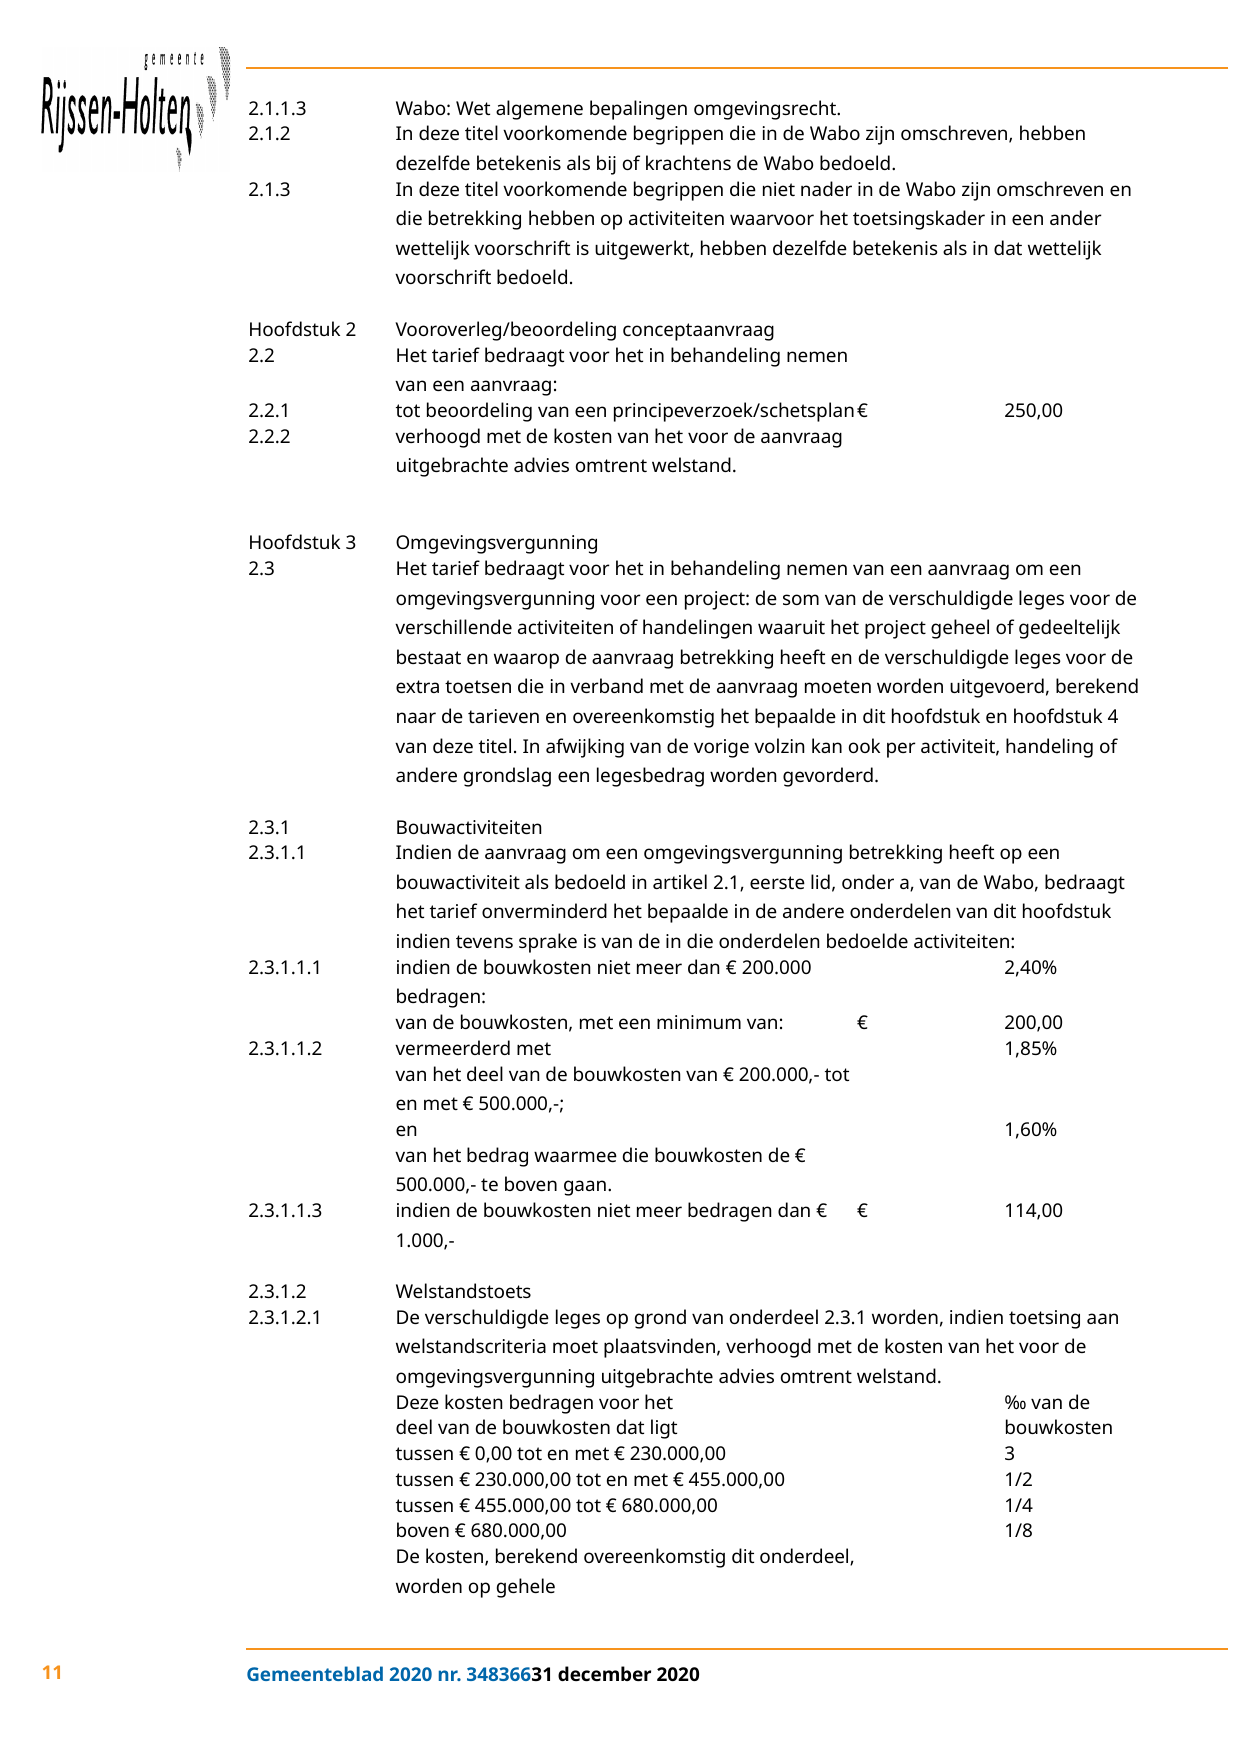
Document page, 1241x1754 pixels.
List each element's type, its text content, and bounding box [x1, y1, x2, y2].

table_cell De kosten, berekend overeenkomstig dit onderdeel, worden op gehele [395, 1543, 857, 1598]
table_cell [1004, 1142, 1152, 1197]
table_cell [1004, 788, 1152, 814]
table_cell 2.2.2 [248, 423, 395, 478]
table_cell [857, 1389, 1004, 1414]
table_cell [395, 478, 857, 504]
table_cell [1004, 1278, 1152, 1304]
table_cell € [857, 1009, 1004, 1035]
table_cell In deze titel voorkomende begrippen die niet nader in de Wabo zijn omschreven en die betrekking hebben op activiteiten waarvoor het toetsingskader in een ander wettelijk voorschrift is uitgewerkt, hebben dezelfde betekenis als in dat wettelijk voorschrift bedoeld. [395, 176, 1152, 290]
table_cell [1004, 504, 1152, 529]
table_cell [857, 1142, 1004, 1197]
table_cell 2.3 [248, 555, 395, 788]
table_cell [857, 788, 1004, 814]
table_cell [1004, 342, 1152, 397]
table_cell van het deel van de bouwkosten van € 200.000,- tot en met € 500.000,-; [395, 1061, 857, 1116]
table_cell 2.3.1.1.3 [248, 1197, 395, 1252]
table_cell Wabo: Wet algemene bepalingen omgevingsrecht. [395, 95, 857, 121]
table_cell [1004, 1253, 1152, 1278]
table_cell [1004, 1543, 1152, 1598]
table_cell [248, 290, 395, 316]
table_cell 1/8 [1004, 1518, 1152, 1543]
table_cell 2.1.2 [248, 121, 395, 176]
table_cell van het bedrag waarmee die bouwkosten de € 500.000,- te boven gaan. [395, 1142, 857, 1197]
table_cell Het tarief bedraagt voor het in behandeling nemen van een aanvraag: [395, 342, 857, 397]
table_cell 1/4 [1004, 1492, 1152, 1517]
table_cell [857, 95, 1004, 121]
table_cell tot beoordeling van een principeverzoek/schetsplan [395, 397, 857, 423]
table_cell [857, 530, 1004, 555]
table_cell indien de bouwkosten niet meer dan € 200.000 bedragen: [395, 954, 857, 1009]
table_cell [1004, 95, 1152, 121]
table_cell De verschuldigde leges op grond van onderdeel 2.3.1 worden, indien toetsing aan welstandscriteria moet plaatsvinden, verhoogd met de kosten van het voor de omgevingsvergunning uitgebrachte advies omtrent welstand. [395, 1304, 1152, 1389]
table_cell verhoogd met de kosten van het voor de aanvraag uitgebrachte advies omtrent welstand. [395, 423, 857, 478]
table_cell [857, 1543, 1004, 1598]
table_cell Welstandstoets [395, 1278, 857, 1304]
table_cell en [395, 1116, 857, 1142]
table_cell 3 [1004, 1440, 1152, 1466]
table_cell In deze titel voorkomende begrippen die in de Wabo zijn omschreven, hebben dezelfde betekenis als bij of krachtens de Wabo bedoeld. [395, 121, 1152, 176]
table_cell [1004, 316, 1152, 342]
table_cell [1004, 530, 1152, 555]
table_cell tussen € 455.000,00 tot € 680.000,00 [395, 1492, 857, 1517]
table_cell [857, 1492, 1004, 1517]
table_cell [857, 342, 1004, 397]
table_cell [248, 1061, 395, 1116]
table_cell 2.3.1.1.2 [248, 1035, 395, 1061]
table_cell [857, 478, 1004, 504]
table_cell boven € 680.000,00 [395, 1518, 857, 1543]
table_cell tussen € 230.000,00 tot en met € 455.000,00 [395, 1466, 857, 1492]
table_cell 2.3.1.2 [248, 1278, 395, 1304]
table_cell [857, 814, 1004, 839]
table_cell [1004, 478, 1152, 504]
table_cell 2.3.1.1.1 [248, 954, 395, 1009]
table_cell 2.2 [248, 342, 395, 397]
table_cell 2.1.1.3 [248, 95, 395, 121]
table_cell [248, 478, 395, 504]
table_cell [395, 504, 857, 529]
picture [41, 47, 231, 172]
table_cell 2.3.1.1 [248, 840, 395, 954]
table_cell tussen € 0,00 tot en met € 230.000,00 [395, 1440, 857, 1466]
table_cell [857, 1278, 1004, 1304]
table_cell [857, 1116, 1004, 1142]
table_cell [1004, 423, 1152, 478]
table_cell 114,00 [1004, 1197, 1152, 1252]
table_cell Het tarief bedraagt voor het in behandeling nemen van een aanvraag om een omgevingsvergunning voor een project: de som van de verschuldigde leges voor de verschillende activiteiten of handelingen waaruit het project geheel of gedeeltelijk bestaat en waarop de aanvraag betrekking heeft en de verschuldigde leges voor de extra toetsen die in verband met de aanvraag moeten worden uitgevoerd, berekend naar de tarieven en overeenkomstig het bepaalde in dit hoofdstuk en hoofdstuk 4 van deze titel. In afwijking van de vorige volzin kan ook per activiteit, handeling of andere grondslag een legesbedrag worden gevorderd. [395, 555, 1152, 788]
table_cell Deze kosten bedragen voor het [395, 1389, 857, 1414]
table_cell [395, 788, 857, 814]
table_cell [248, 1518, 395, 1543]
table_cell [248, 1142, 395, 1197]
table_cell [857, 1061, 1004, 1116]
table_cell [248, 1415, 395, 1440]
table_cell 2,40% [1004, 954, 1152, 1009]
table_cell Hoofdstuk 3 [248, 530, 395, 555]
table_cell [857, 1440, 1004, 1466]
table_cell bouwkosten [1004, 1415, 1152, 1440]
table_cell [395, 290, 857, 316]
table_cell € [857, 1197, 1004, 1252]
table_cell 200,00 [1004, 1009, 1152, 1035]
table_cell 2.1.3 [248, 176, 395, 290]
table_cell Bouwactiviteiten [395, 814, 857, 839]
table_cell [1004, 1061, 1152, 1116]
table_cell [248, 1253, 395, 1278]
table_cell [857, 1518, 1004, 1543]
table_cell 2.3.1.2.1 [248, 1304, 395, 1389]
table_cell 2.3.1 [248, 814, 395, 839]
table_cell Hoofdstuk 2 [248, 316, 395, 342]
table_cell deel van de bouwkosten dat ligt [395, 1415, 857, 1440]
table_cell [857, 316, 1004, 342]
table_cell Indien de aanvraag om een omgevingsvergunning betrekking heeft op een bouwactiviteit als bedoeld in artikel 2.1, eerste lid, onder a, van de Wabo, bedraagt het tarief onverminderd het bepaalde in de andere onderdelen van dit hoofdstuk indien tevens sprake is van de in die onderdelen bedoelde activiteiten: [395, 840, 1152, 954]
table_cell [248, 1440, 395, 1466]
table_cell [248, 504, 395, 529]
table_cell 2.2.1 [248, 397, 395, 423]
table_cell [248, 1009, 395, 1035]
table_cell € [857, 397, 1004, 423]
table_cell [395, 1253, 857, 1278]
table_cell van de bouwkosten, met een minimum van: [395, 1009, 857, 1035]
table_cell [248, 1543, 395, 1598]
table_cell 250,00 [1004, 397, 1152, 423]
table_cell 1/2 [1004, 1466, 1152, 1492]
table_cell [248, 1466, 395, 1492]
table_cell ‰ van de [1004, 1389, 1152, 1414]
table_cell [857, 1466, 1004, 1492]
table_cell [857, 423, 1004, 478]
table_cell [248, 1492, 395, 1517]
table_cell [248, 1389, 395, 1414]
table_cell [1004, 290, 1152, 316]
table_cell [857, 504, 1004, 529]
table_cell [1004, 814, 1152, 839]
table_cell [248, 1116, 395, 1142]
table_cell [857, 1035, 1004, 1061]
table_cell Vooroverleg/beoordeling conceptaanvraag [395, 316, 857, 342]
table_cell [857, 1253, 1004, 1278]
table_cell indien de bouwkosten niet meer bedragen dan € 1.000,- [395, 1197, 857, 1252]
table_cell vermeerderd met [395, 1035, 857, 1061]
table_cell [248, 788, 395, 814]
table_cell [857, 1415, 1004, 1440]
table_cell Omgevingsvergunning [395, 530, 857, 555]
table_cell 1,60% [1004, 1116, 1152, 1142]
table_cell [857, 290, 1004, 316]
table_cell 1,85% [1004, 1035, 1152, 1061]
table_cell [857, 954, 1004, 1009]
